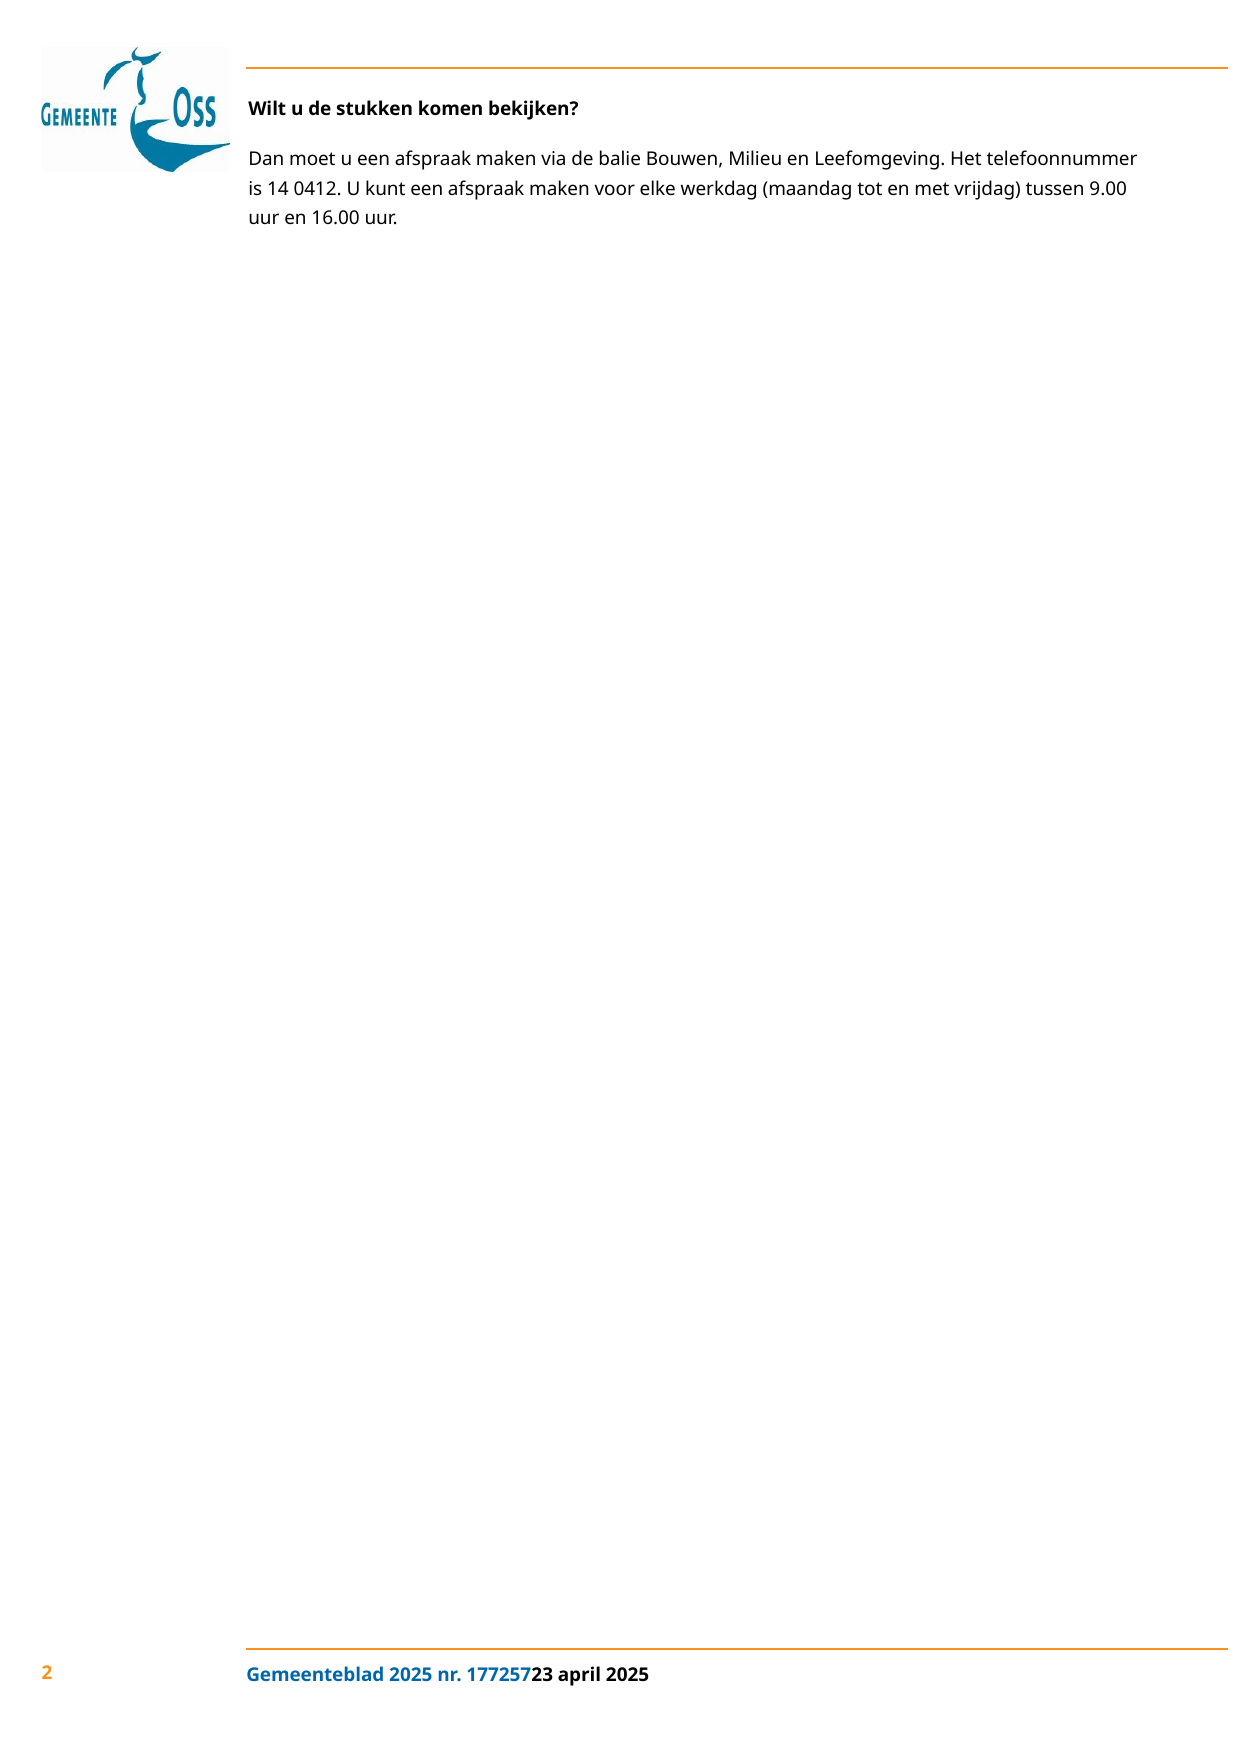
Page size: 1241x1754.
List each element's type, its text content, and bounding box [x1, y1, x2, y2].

picture [41, 47, 231, 172]
text Dan moet u een afspraak maken via de balie Bouwen, Milieu en Leefomgeving. Het telefoonnummer is 14 0412. U kunt een afspraak maken voor elke werkdag (maandag tot en met vrijdag) tussen 9.00 uur en 16.00 uur. [248, 145, 1152, 230]
text Wilt u de stukken komen bekijken? [248, 95, 1152, 121]
